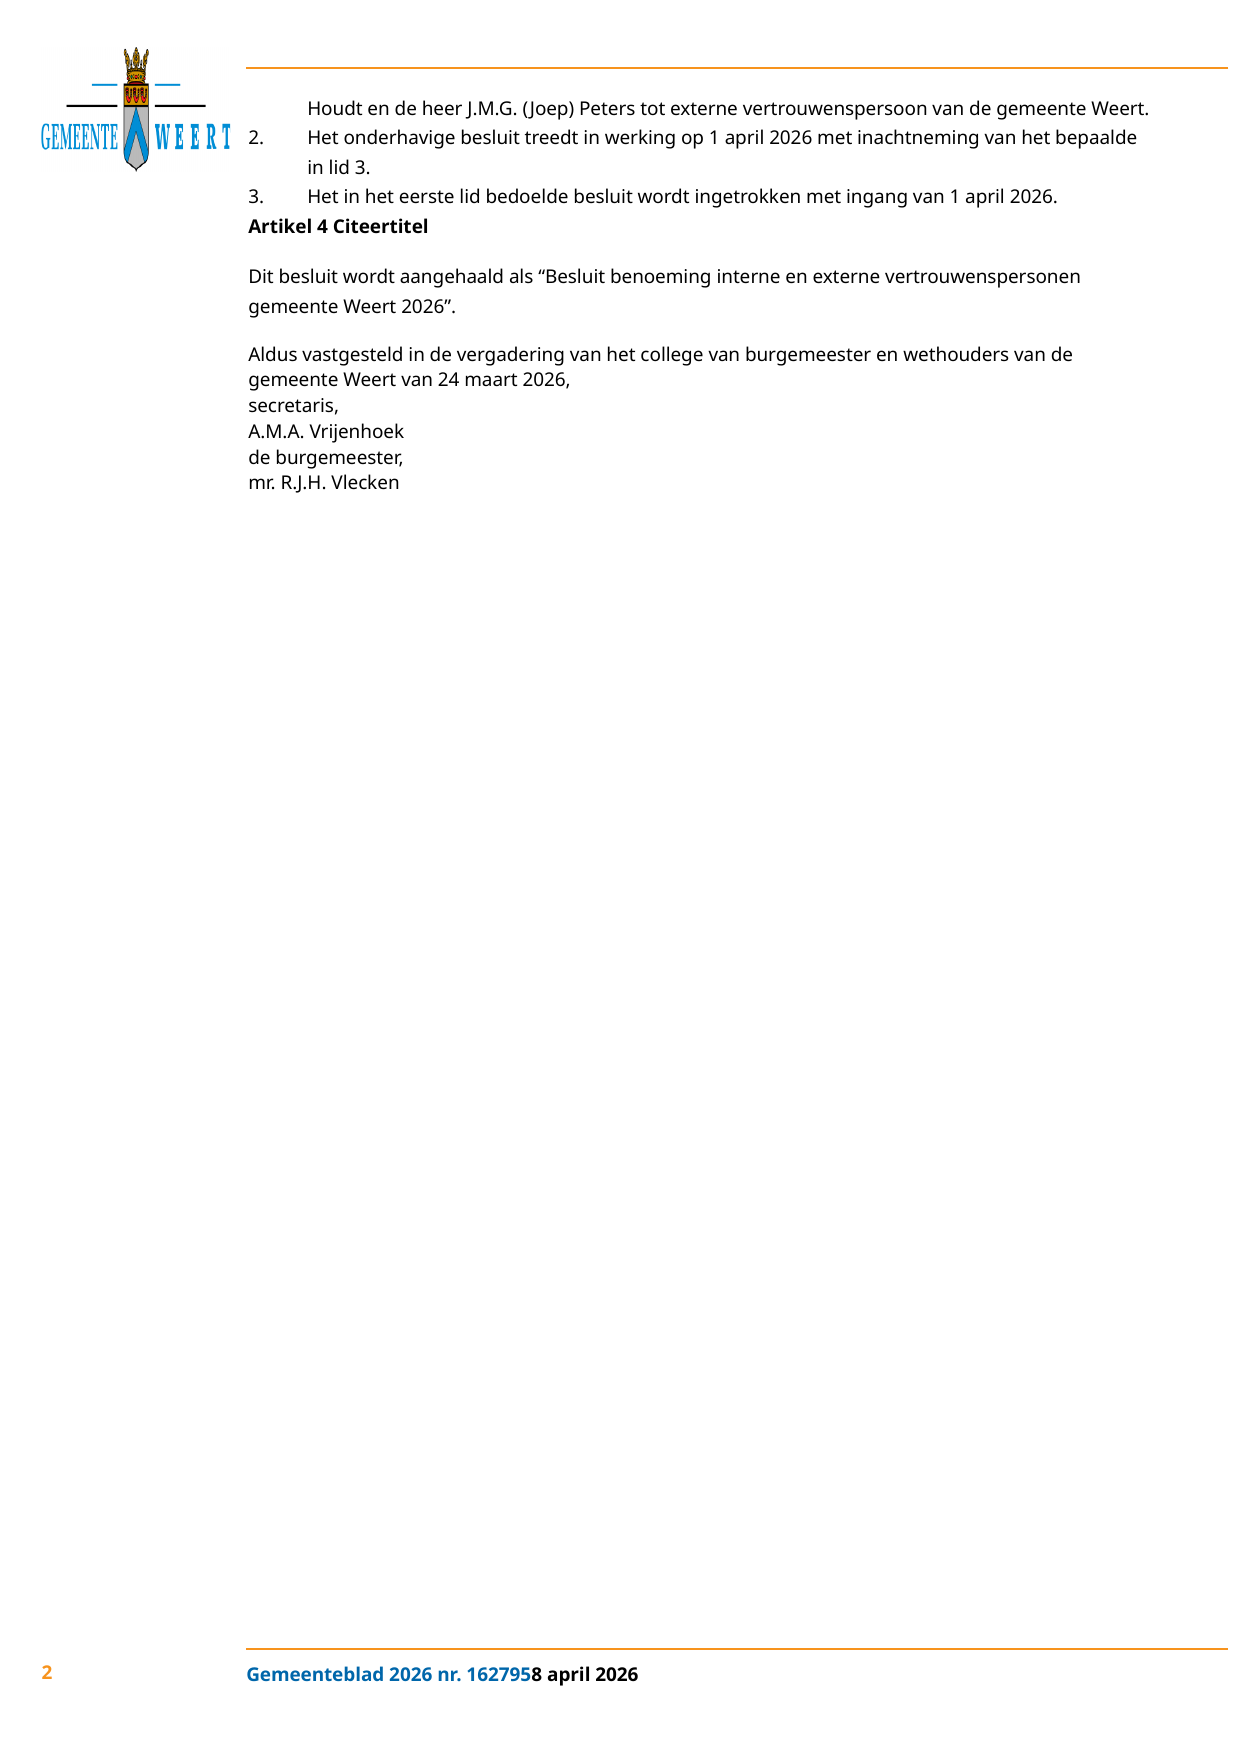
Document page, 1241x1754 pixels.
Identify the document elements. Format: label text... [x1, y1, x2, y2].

list Het in het eerste lid bedoelde besluit wordt ingetrokken met ingang van 1 april 2026. [248, 183, 1152, 209]
text de burgemeester, [248, 444, 1152, 469]
text A.M.A. Vrijenhoek [248, 418, 1152, 444]
text Aldus vastgesteld in de vergadering van het college van burgemeester en wethouders van de gemeente Weert van 24 maart 2026, [248, 341, 1152, 392]
text Dit besluit wordt aangehaald als “Besluit benoeming interne en externe vertrouwenspersonen gemeente Weert 2026”. [248, 263, 1152, 319]
list Het onderhavige besluit treedt in werking op 1 april 2026 met inachtneming van het bepaalde in lid 3. [248, 124, 1152, 180]
text mr. R.J.H. Vlecken [248, 469, 1152, 495]
text Artikel 4 Citeertitel [248, 213, 1152, 239]
text secretaris, [248, 392, 1152, 418]
list Houdt en de heer J.M.G. (Joep) Peters tot externe vertrouwenspersoon van de gemeente Weert. [248, 95, 1152, 121]
picture [41, 47, 231, 172]
